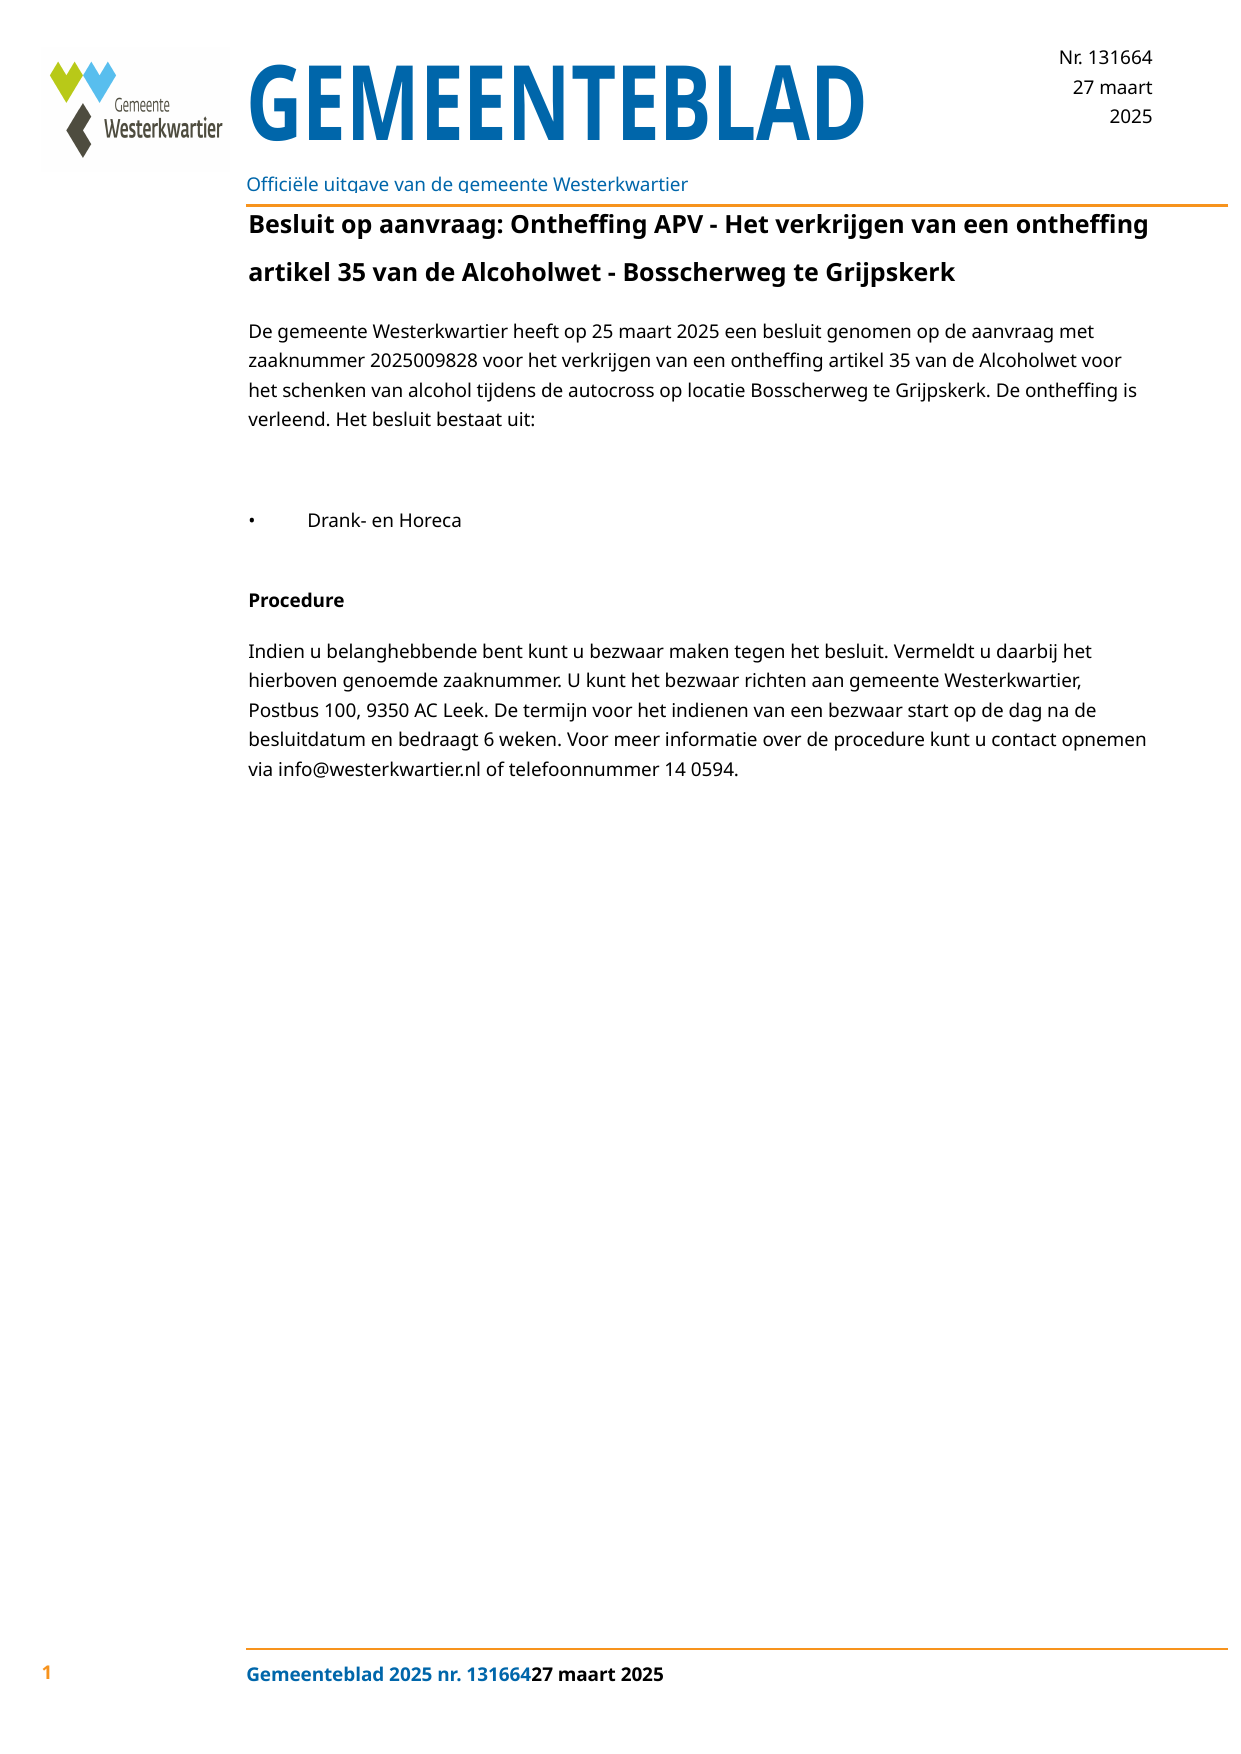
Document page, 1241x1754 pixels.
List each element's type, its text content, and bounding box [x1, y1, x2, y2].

text Indien u belanghebbende bent kunt u bezwaar maken tegen het besluit. Vermeldt u daarbij het hierboven genoemde zaaknummer. U kunt het bezwaar richten aan gemeente Westerkwartier, Postbus 100, 9350 AC Leek. De termijn voor het indienen van een bezwaar start op de dag na de besluitdatum en bedraagt 6 weken. Voor meer informatie over de procedure kunt u contact opnemen via info@westerkwartier.nl of telefoonnummer 14 0594. [248, 638, 1152, 782]
text De gemeente Westerkwartier heeft op 25 maart 2025 een besluit genomen op de aanvraag met zaaknummer 2025009828 voor het verkrijgen van een ontheffing artikel 35 van de Alcoholwet voor het schenken van alcohol tijdens de autocross op locatie Bosscherweg te Grijpskerk. De ontheffing is verleend. Het besluit bestaat uit: [248, 318, 1152, 432]
picture [41, 47, 231, 172]
text Besluit op aanvraag: Ontheffing APV - Het verkrijgen van een ontheffing artikel 35 van de Alcoholwet - Bosscherweg te Grijpskerk [248, 207, 1152, 288]
text Procedure [248, 587, 1152, 613]
list Drank- en Horeca [248, 507, 1152, 533]
